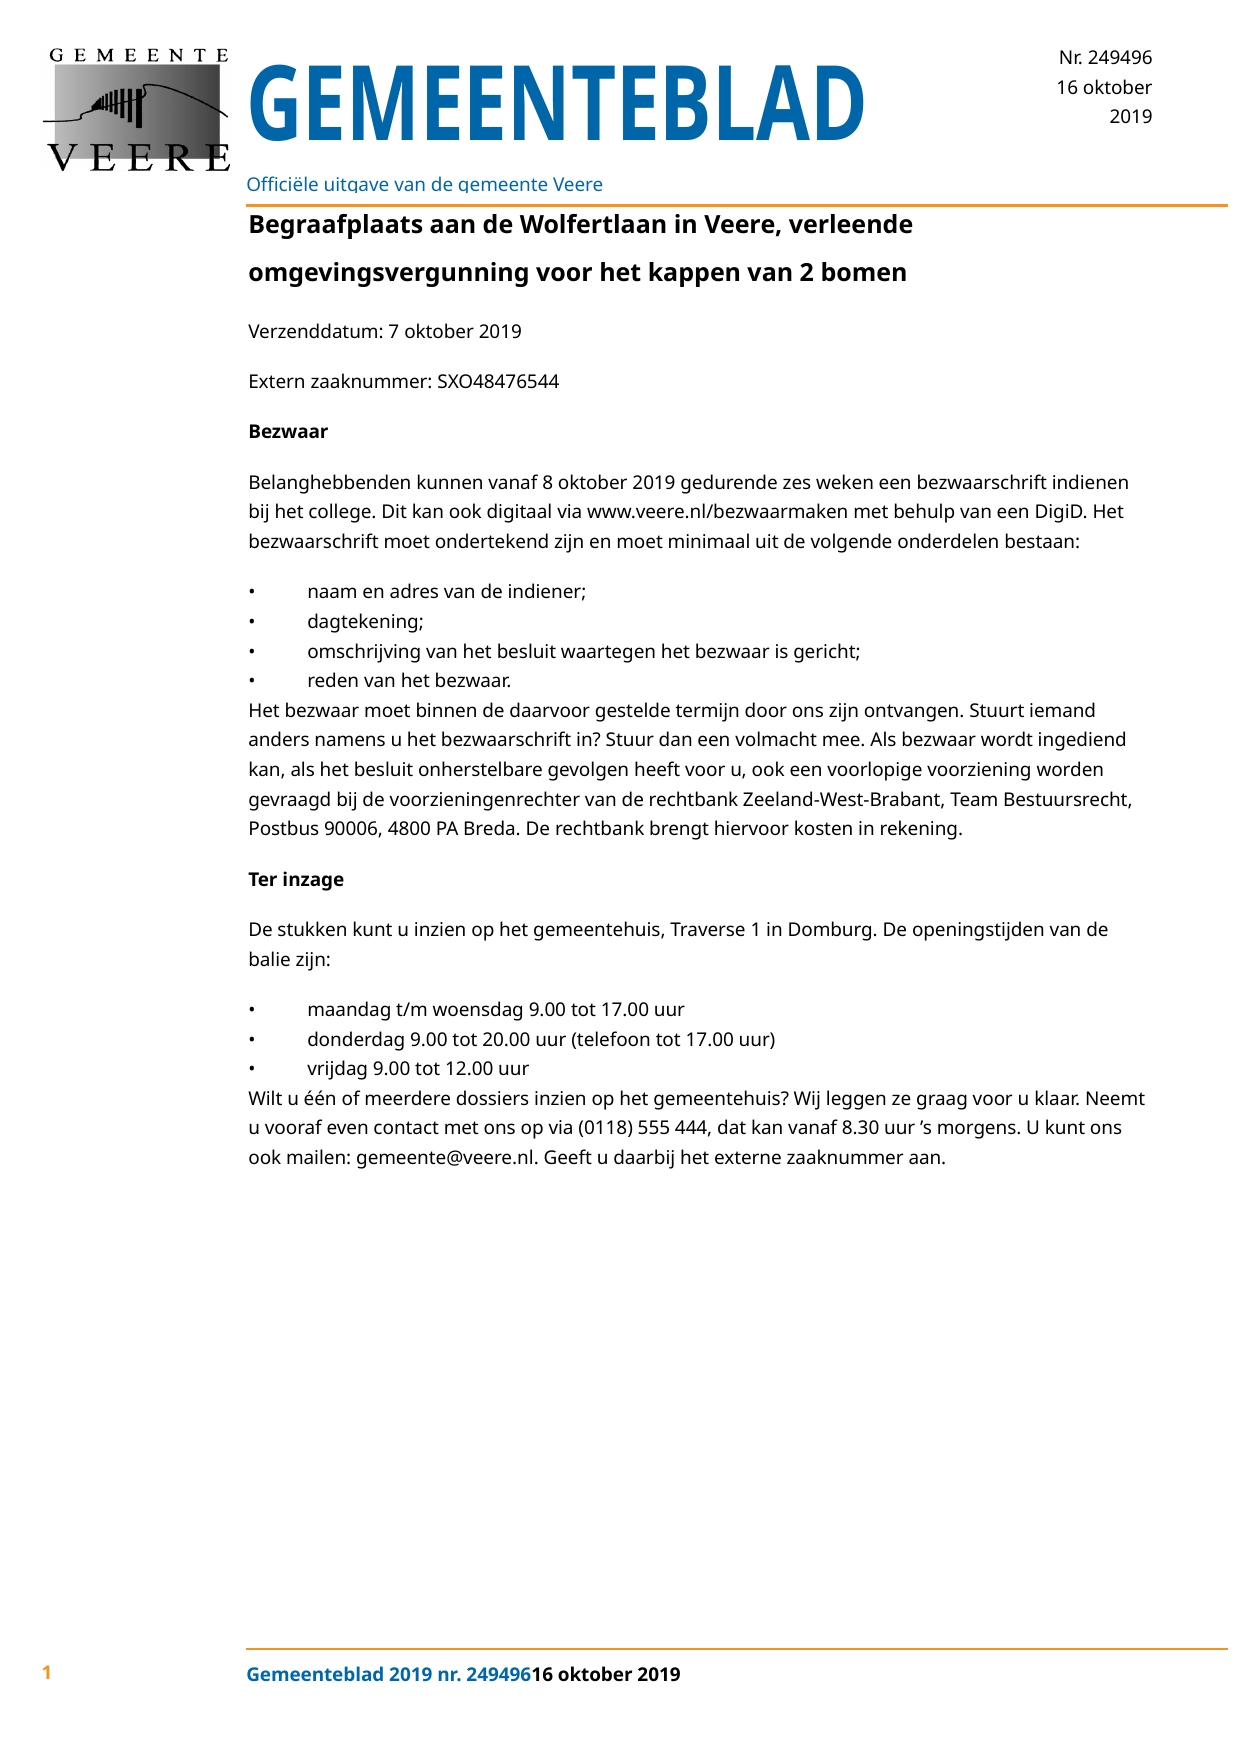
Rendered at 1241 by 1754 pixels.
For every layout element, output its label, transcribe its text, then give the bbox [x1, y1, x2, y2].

list dagtekening; [248, 608, 1152, 634]
list vrijdag 9.00 tot 12.00 uur [248, 1055, 1152, 1081]
text Begraafplaats aan de Wolfertlaan in Veere, verleende omgevingsvergunning voor het kappen van 2 bomen [248, 207, 1152, 288]
text Belanghebbenden kunnen vanaf 8 oktober 2019 gedurende zes weken een bezwaarschrift indienen bij het college. Dit kan ook digitaal via www.veere.nl/bezwaarmaken met behulp van een DigiD. Het bezwaarschrift moet ondertekend zijn en moet minimaal uit de volgende onderdelen bestaan: [248, 469, 1152, 554]
text Het bezwaar moet binnen de daarvoor gestelde termijn door ons zijn ontvangen. Stuurt iemand anders namens u het bezwaarschrift in? Stuur dan een volmacht mee. Als bezwaar wordt ingediend kan, als het besluit onherstelbare gevolgen heeft voor u, ook een voorlopige voorziening worden gevraagd bij de voorzieningenrechter van de rechtbank Zeeland-West-Brabant, Team Bestuursrecht, Postbus 90006, 4800 PA Breda. De rechtbank brengt hiervoor kosten in rekening. [248, 697, 1152, 841]
text Verzenddatum: 7 oktober 2019 [248, 318, 1152, 344]
picture [41, 47, 231, 172]
list donderdag 9.00 tot 20.00 uur (telefoon tot 17.00 uur) [248, 1026, 1152, 1052]
text Extern zaaknummer: SXO48476544 [248, 368, 1152, 394]
list reden van het bezwaar. [248, 667, 1152, 693]
list omschrijving van het besluit waartegen het bezwaar is gericht; [248, 638, 1152, 664]
text Ter inzage [248, 866, 1152, 892]
text Wilt u één of meerdere dossiers inzien op het gemeentehuis? Wij leggen ze graag voor u klaar. Neemt u vooraf even contact met ons op via (0118) 555 444, dat kan vanaf 8.30 uur ’s morgens. U kunt ons ook mailen: gemeente@veere.nl. Geeft u daarbij het externe zaaknummer aan. [248, 1085, 1152, 1170]
list naam en adres van de indiener; [248, 579, 1152, 604]
list maandag t/m woensdag 9.00 tot 17.00 uur [248, 996, 1152, 1022]
text De stukken kunt u inzien op het gemeentehuis, Traverse 1 in Domburg. De openingstijden van de balie zijn: [248, 916, 1152, 972]
text Bezwaar [248, 419, 1152, 444]
